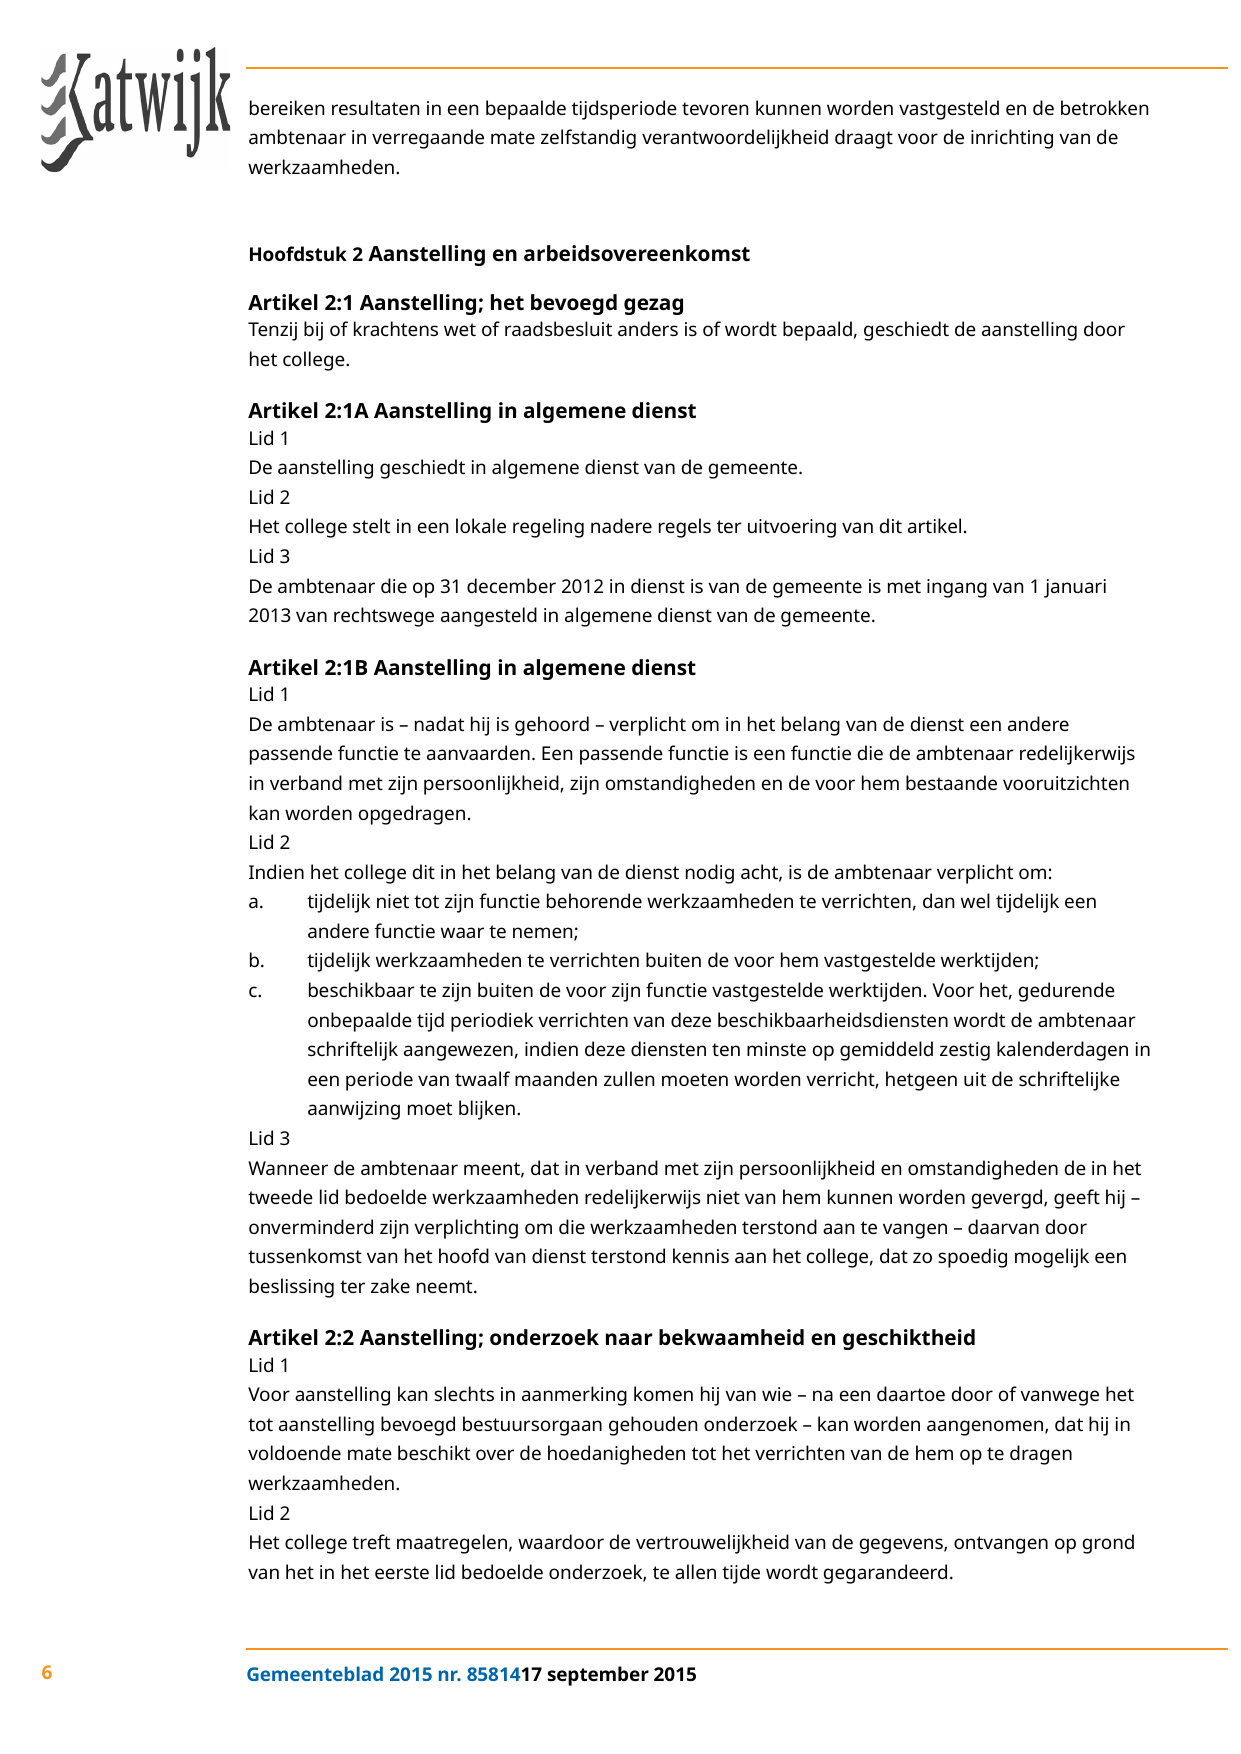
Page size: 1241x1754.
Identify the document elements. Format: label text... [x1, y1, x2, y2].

text De ambtenaar is – nadat hij is gehoord – verplicht om in het belang van de dienst een andere passende functie te aanvaarden. Een passende functie is een functie die de ambtenaar redelijkerwijs in verband met zijn persoonlijkheid, zijn omstandigheden en de voor hem bestaande vooruitzichten kan worden opgedragen. [248, 711, 1152, 825]
text Lid 1 [248, 681, 1152, 707]
text De ambtenaar die op 31 december 2012 in dienst is van de gemeente is met ingang van 1 januari 2013 van rechtswege aangesteld in algemene dienst van de gemeente. [248, 573, 1152, 628]
text Tenzij bij of krachtens wet of raadsbesluit anders is of wordt bepaald, geschiedt de aanstelling door het college. [248, 317, 1152, 372]
text Lid 3 [248, 543, 1152, 569]
text Indien het college dit in het belang van de dienst nodig acht, is de ambtenaar verplicht om: [248, 859, 1152, 884]
list tijdelijk niet tot zijn functie behorende werkzaamheden te verrichten, dan wel tijdelijk een andere functie waar te nemen; [248, 888, 1152, 944]
text bereiken resultaten in een bepaalde tijdsperiode tevoren kunnen worden vastgesteld en de betrokken ambtenaar in verregaande mate zelfstandig verantwoordelijkheid draagt voor de inrichting van de werkzaamheden. [248, 95, 1152, 180]
text Lid 2 [248, 484, 1152, 510]
text Lid 3 [248, 1125, 1152, 1151]
text Lid 2 [248, 1500, 1152, 1526]
text Het college treft maatregelen, waardoor de vertrouwelijkheid van de gegevens, ontvangen op grond van het in het eerste lid bedoelde onderzoek, te allen tijde wordt gegarandeerd. [248, 1529, 1152, 1585]
text Artikel 2:1 Aanstelling; het bevoegd gezag [248, 288, 1152, 317]
text Voor aanstelling kan slechts in aanmerking komen hij van wie – na een daartoe door of vanwege het tot aanstelling bevoegd bestuursorgaan gehouden onderzoek – kan worden aangenomen, dat hij in voldoende mate beschikt over de hoedanigheden tot het verrichten van de hem op te dragen werkzaamheden. [248, 1381, 1152, 1496]
list tijdelijk werkzaamheden te verrichten buiten de voor hem vastgestelde werktijden; [248, 948, 1152, 973]
text Lid 1 [248, 1352, 1152, 1378]
picture [41, 47, 231, 172]
text Lid 2 [248, 829, 1152, 855]
list beschikbaar te zijn buiten de voor zijn functie vastgestelde werktijden. Voor het, gedurende onbepaalde tijd periodiek verrichten van deze beschikbaarheidsdiensten wordt de ambtenaar schriftelijk aangewezen, indien deze diensten ten minste op gemiddeld zestig kalenderdagen in een periode van twaalf maanden zullen moeten worden verricht, hetgeen uit de schriftelijke aanwijzing moet blijken. [248, 977, 1152, 1121]
text Artikel 2:2 Aanstelling; onderzoek naar bekwaamheid en geschiktheid [248, 1323, 1152, 1352]
text Hoofdstuk 2 Aanstelling en arbeidsovereenkomst [248, 239, 1152, 267]
text De aanstelling geschiedt in algemene dienst van de gemeente. [248, 454, 1152, 480]
text Wanneer de ambtenaar meent, dat in verband met zijn persoonlijkheid en omstandigheden de in het tweede lid bedoelde werkzaamheden redelijkerwijs niet van hem kunnen worden gevergd, geeft hij – onverminderd zijn verplichting om die werkzaamheden terstond aan te vangen – daarvan door tussenkomst van het hoofd van dienst terstond kennis aan het college, dat zo spoedig mogelijk een beslissing ter zake neemt. [248, 1155, 1152, 1299]
text Artikel 2:1B Aanstelling in algemene dienst [248, 653, 1152, 681]
text Lid 1 [248, 425, 1152, 451]
text Het college stelt in een lokale regeling nadere regels ter uitvoering van dit artikel. [248, 514, 1152, 539]
text Artikel 2:1A Aanstelling in algemene dienst [248, 397, 1152, 425]
